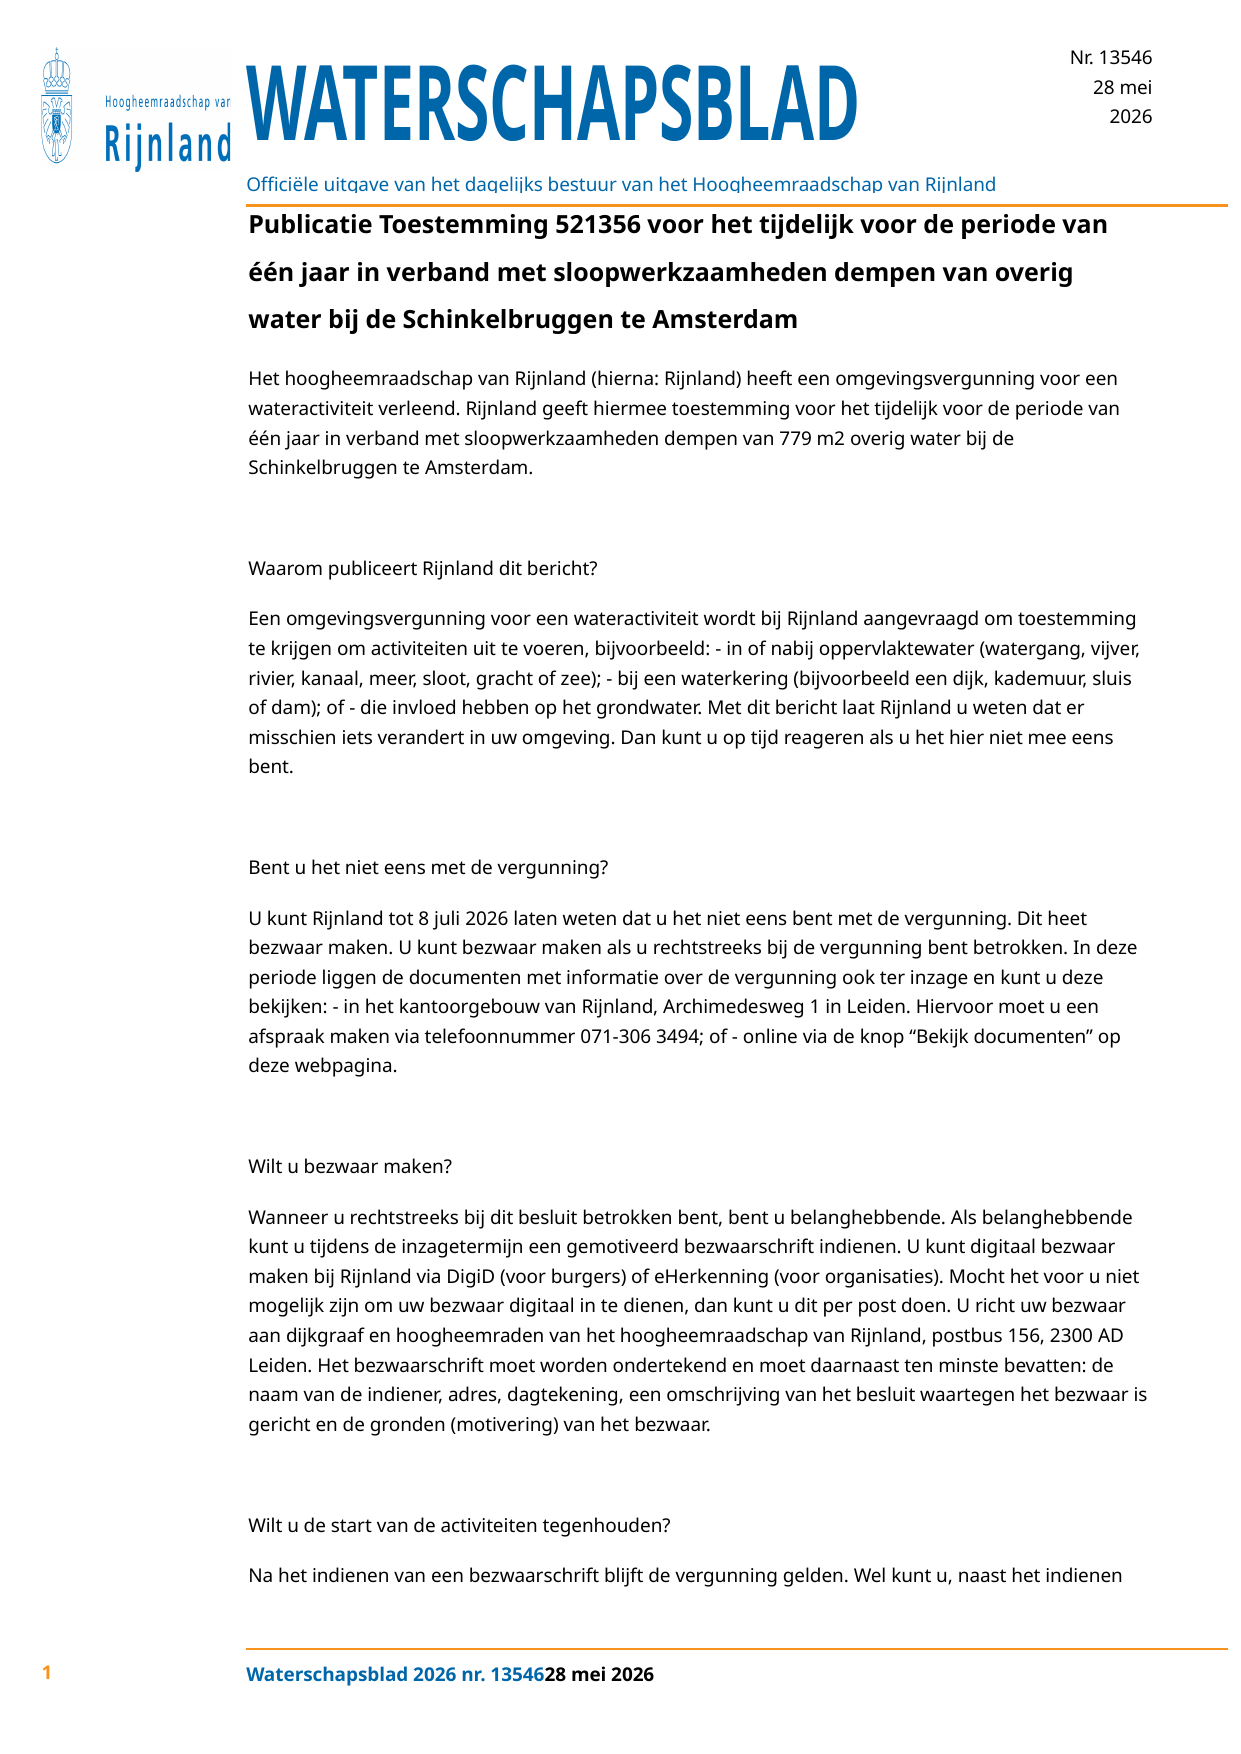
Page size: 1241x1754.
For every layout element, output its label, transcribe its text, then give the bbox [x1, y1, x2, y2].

text Het hoogheemraadschap van Rijnland (hierna: Rijnland) heeft een omgevingsvergunning voor een wateractiviteit verleend. Rijnland geeft hiermee toestemming voor het tijdelijk voor de periode van één jaar in verband met sloopwerkzaamheden dempen van 779 m2 overig water bij de Schinkelbruggen te Amsterdam. [248, 366, 1152, 480]
text Wilt u de start van de activiteiten tegenhouden? [248, 1512, 1152, 1537]
text U kunt Rijnland tot 8 juli 2026 laten weten dat u het niet eens bent met de vergunning. Dit heet bezwaar maken. U kunt bezwaar maken als u rechtstreeks bij de vergunning bent betrokken. In deze periode liggen de documenten met informatie over de vergunning ook ter inzage en kunt u deze bekijken: - in het kantoorgebouw van Rijnland, Archimedesweg 1 in Leiden. Hiervoor moet u een afspraak maken via telefoonnummer 071-306 3494; of - online via de knop “Bekijk documenten” op deze webpagina. [248, 905, 1152, 1078]
text Waarom publiceert Rijnland dit bericht? [248, 555, 1152, 581]
text Na het indienen van een bezwaarschrift blijft de vergunning gelden. Wel kunt u, naast het indienen [248, 1562, 1152, 1588]
text Een omgevingsvergunning voor een wateractiviteit wordt bij Rijnland aangevraagd om toestemming te krijgen om activiteiten uit te voeren, bijvoorbeeld: - in of nabij oppervlaktewater (watergang, vijver, rivier, kanaal, meer, sloot, gracht of zee); - bij een waterkering (bijvoorbeeld een dijk, kademuur, sluis of dam); of - die invloed hebben op het grondwater. Met dit bericht laat Rijnland u weten dat er misschien iets verandert in uw omgeving. Dan kunt u op tijd reageren als u het hier niet mee eens bent. [248, 606, 1152, 779]
text Publicatie Toestemming 521356 voor het tijdelijk voor de periode van één jaar in verband met sloopwerkzaamheden dempen van overig water bij de Schinkelbruggen te Amsterdam [248, 207, 1152, 336]
text Bent u het niet eens met de vergunning? [248, 854, 1152, 880]
picture [41, 47, 231, 172]
text Wilt u bezwaar maken? [248, 1153, 1152, 1179]
text Wanneer u rechtstreeks bij dit besluit betrokken bent, bent u belanghebbende. Als belanghebbende kunt u tijdens de inzagetermijn een gemotiveerd bezwaarschrift indienen. U kunt digitaal bezwaar maken bij Rijnland via DigiD (voor burgers) of eHerkenning (voor organisaties). Mocht het voor u niet mogelijk zijn om uw bezwaar digitaal in te dienen, dan kunt u dit per post doen. U richt uw bezwaar aan dijkgraaf en hoogheemraden van het hoogheemraadschap van Rijnland, postbus 156, 2300 AD Leiden. Het bezwaarschrift moet worden ondertekend en moet daarnaast ten minste bevatten: de naam van de indiener, adres, dagtekening, een omschrijving van het besluit waartegen het bezwaar is gericht en de gronden (motivering) van het bezwaar. [248, 1204, 1152, 1437]
